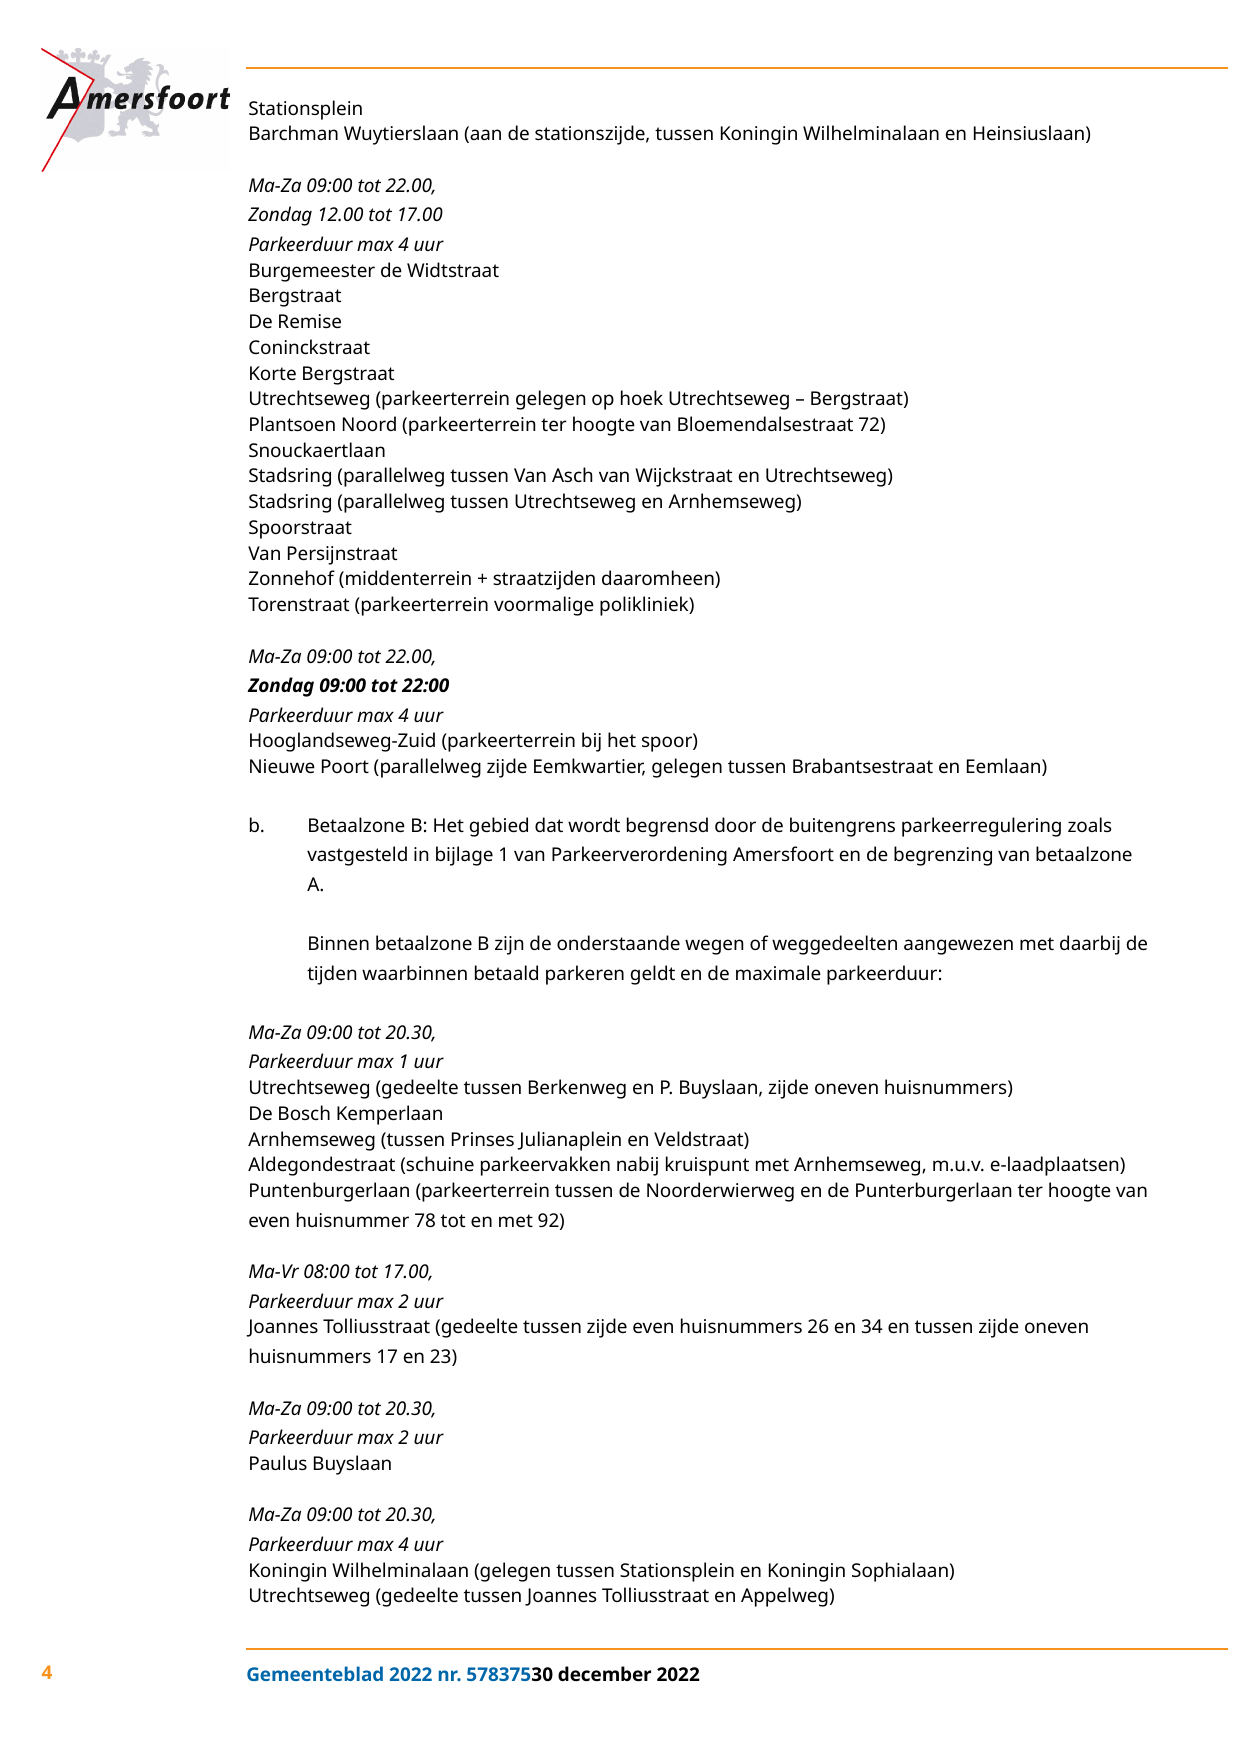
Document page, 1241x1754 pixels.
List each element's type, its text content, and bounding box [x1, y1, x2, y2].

table_cell Ma-Za 09:00 tot 22.00, Zondag 12.00 tot 17.00 Parkeerduur max 4 uur [248, 172, 1152, 257]
table_cell Utrechtseweg (parkeerterrein gelegen op hoek Utrechtseweg – Bergstraat) [248, 386, 1152, 411]
table_cell Coninckstraat [248, 334, 1152, 360]
table_cell Stadsring (parallelweg tussen Utrechtseweg en Arnhemseweg) [248, 489, 1152, 514]
table_cell Ma-Za 09:00 tot 20.30, Parkeerduur max 2 uur [248, 1395, 1152, 1450]
table_cell Van Persijnstraat [248, 540, 1152, 566]
table_cell Plantsoen Noord (parkeerterrein ter hoogte van Bloemendalsestraat 72) [248, 411, 1152, 437]
picture [41, 47, 231, 172]
table_cell [248, 146, 1152, 172]
table_cell Aldegondestraat (schuine parkeervakken nabij kruispunt met Arnhemseweg, m.u.v. e-laadplaatsen) [248, 1152, 1152, 1177]
table_cell Utrechtseweg (gedeelte tussen Berkenweg en P. Buyslaan, zijde oneven huisnummers) [248, 1075, 1152, 1100]
table_cell Nieuwe Poort (parallelweg zijde Eemkwartier, gelegen tussen Brabantsestraat en Eemlaan) [248, 754, 1152, 779]
table_cell Hooglandseweg-Zuid (parkeerterrein bij het spoor) [248, 728, 1152, 753]
table_cell Barchman Wuytierslaan (aan de stationszijde, tussen Koningin Wilhelminalaan en Heinsiuslaan) [248, 121, 1152, 146]
table_cell Utrechtseweg (gedeelte tussen Joannes Tolliusstraat en Appelweg) [248, 1583, 1152, 1608]
table_cell Zonnehof (middenterrein + straatzijden daaromheen) [248, 566, 1152, 591]
table_cell Torenstraat (parkeerterrein voormalige polikliniek) [248, 591, 1152, 617]
table_cell De Bosch Kemperlaan [248, 1100, 1152, 1126]
table_cell Koningin Wilhelminalaan (gelegen tussen Stationsplein en Koningin Sophialaan) [248, 1557, 1152, 1583]
table_cell Ma-Za 09:00 tot 22.00, Zondag 09:00 tot 22:00 Parkeerduur max 4 uur [248, 643, 1152, 728]
table_cell Spoorstraat [248, 514, 1152, 540]
table_cell Ma-Vr 08:00 tot 17.00, Parkeerduur max 2 uur [248, 1259, 1152, 1314]
table_cell Korte Bergstraat [248, 360, 1152, 386]
table_cell Arnhemseweg (tussen Prinses Julianaplein en Veldstraat) [248, 1126, 1152, 1152]
table_cell Ma-Za 09:00 tot 20.30, Parkeerduur max 4 uur [248, 1502, 1152, 1557]
table_cell Stadsring (parallelweg tussen Van Asch van Wijckstraat en Utrechtseweg) [248, 463, 1152, 488]
table_cell Paulus Buyslaan [248, 1450, 1152, 1476]
table_cell De Remise [248, 308, 1152, 334]
table_header Ma-Za 09:00 tot 20.30, Parkeerduur max 1 uur [248, 1019, 1152, 1074]
table_cell [248, 617, 1152, 643]
table_cell Joannes Tolliusstraat (gedeelte tussen zijde even huisnummers 26 en 34 en tussen zijde oneven huisnummers 17 en 23) [248, 1314, 1152, 1369]
table_cell Stationsplein [248, 95, 1152, 121]
table_cell Snouckaertlaan [248, 437, 1152, 463]
table_cell [248, 1476, 1152, 1502]
table_cell Burgemeester de Widtstraat [248, 257, 1152, 283]
list Betaalzone B: Het gebied dat wordt begrensd door de buitengrens parkeerregulering zoals vastgesteld in bijlage 1 van Parkeerverordening Amersfoort en de begrenzing van betaalzone A. [248, 812, 1152, 897]
table_cell [248, 1369, 1152, 1395]
table_cell [248, 1233, 1152, 1258]
table_cell Bergstraat [248, 283, 1152, 308]
table_cell Puntenburgerlaan (parkeerterrein tussen de Noorderwierweg en de Punterburgerlaan ter hoogte van even huisnummer 78 tot en met 92) [248, 1178, 1152, 1233]
list Binnen betaalzone B zijn de onderstaande wegen of weggedeelten aangewezen met daarbij de tijden waarbinnen betaald parkeren geldt en de maximale parkeerduur: [248, 930, 1152, 986]
